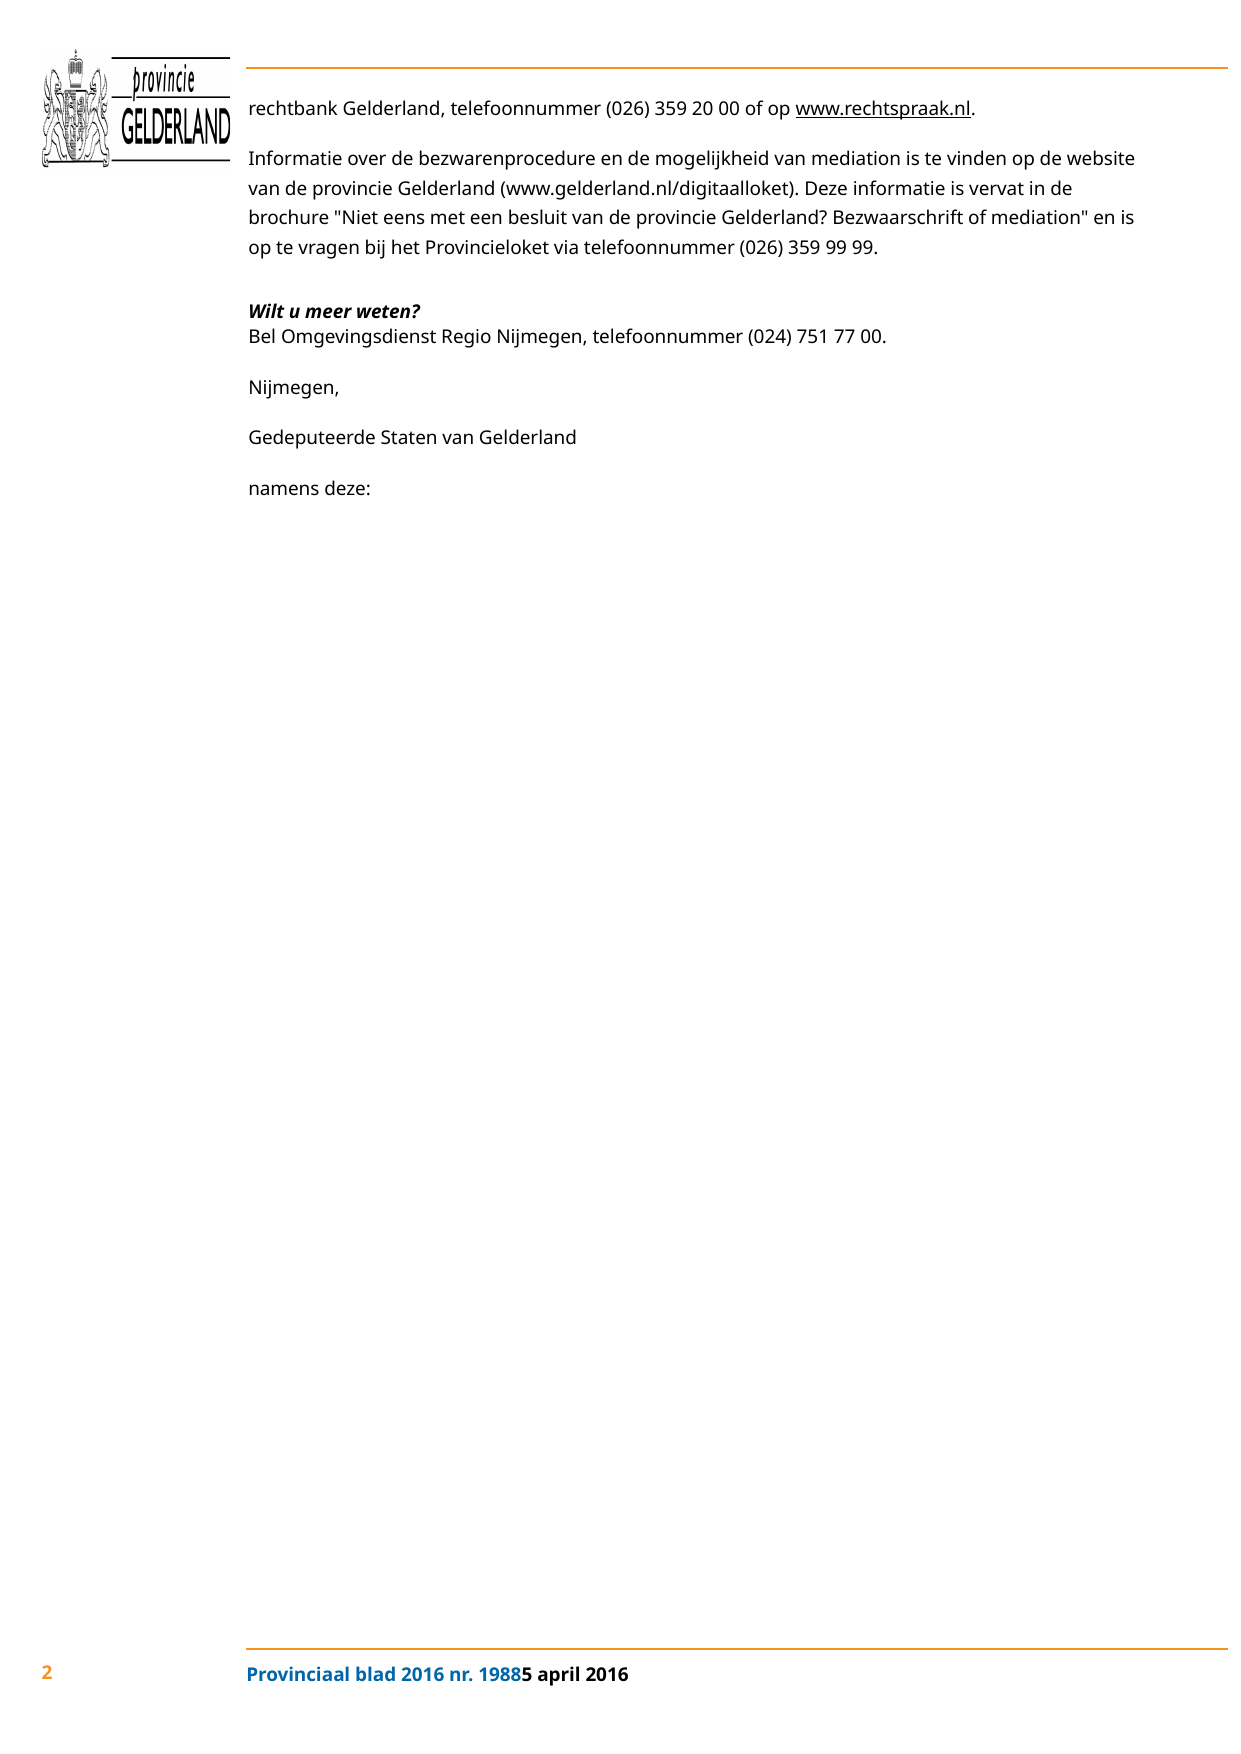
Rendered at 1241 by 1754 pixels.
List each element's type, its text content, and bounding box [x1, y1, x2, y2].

text Informatie over de bezwarenprocedure en de mogelijkheid van mediation is te vinden op de website van de provincie Gelderland (www.gelderland.nl/digitaalloket). Deze informatie is vervat in de brochure "Niet eens met een besluit van de provincie Gelderland? Bezwaarschrift of mediation" en is op te vragen bij het Provincieloket via telefoonnummer (026) 359 99 99. [248, 145, 1152, 260]
text rechtbank Gelderland, telefoonnummer (026) 359 20 00 of op www.rechtspraak.nl. [248, 95, 1152, 121]
text Gedeputeerde Staten van Gelderland [248, 424, 1152, 450]
text Bel Omgevingsdienst Regio Nijmegen, telefoonnummer (024) 751 77 00. [248, 324, 1152, 349]
text Wilt u meer weten? [248, 298, 1152, 324]
picture [41, 47, 231, 172]
text namens deze: [248, 475, 1152, 501]
text Nijmegen, [248, 374, 1152, 400]
